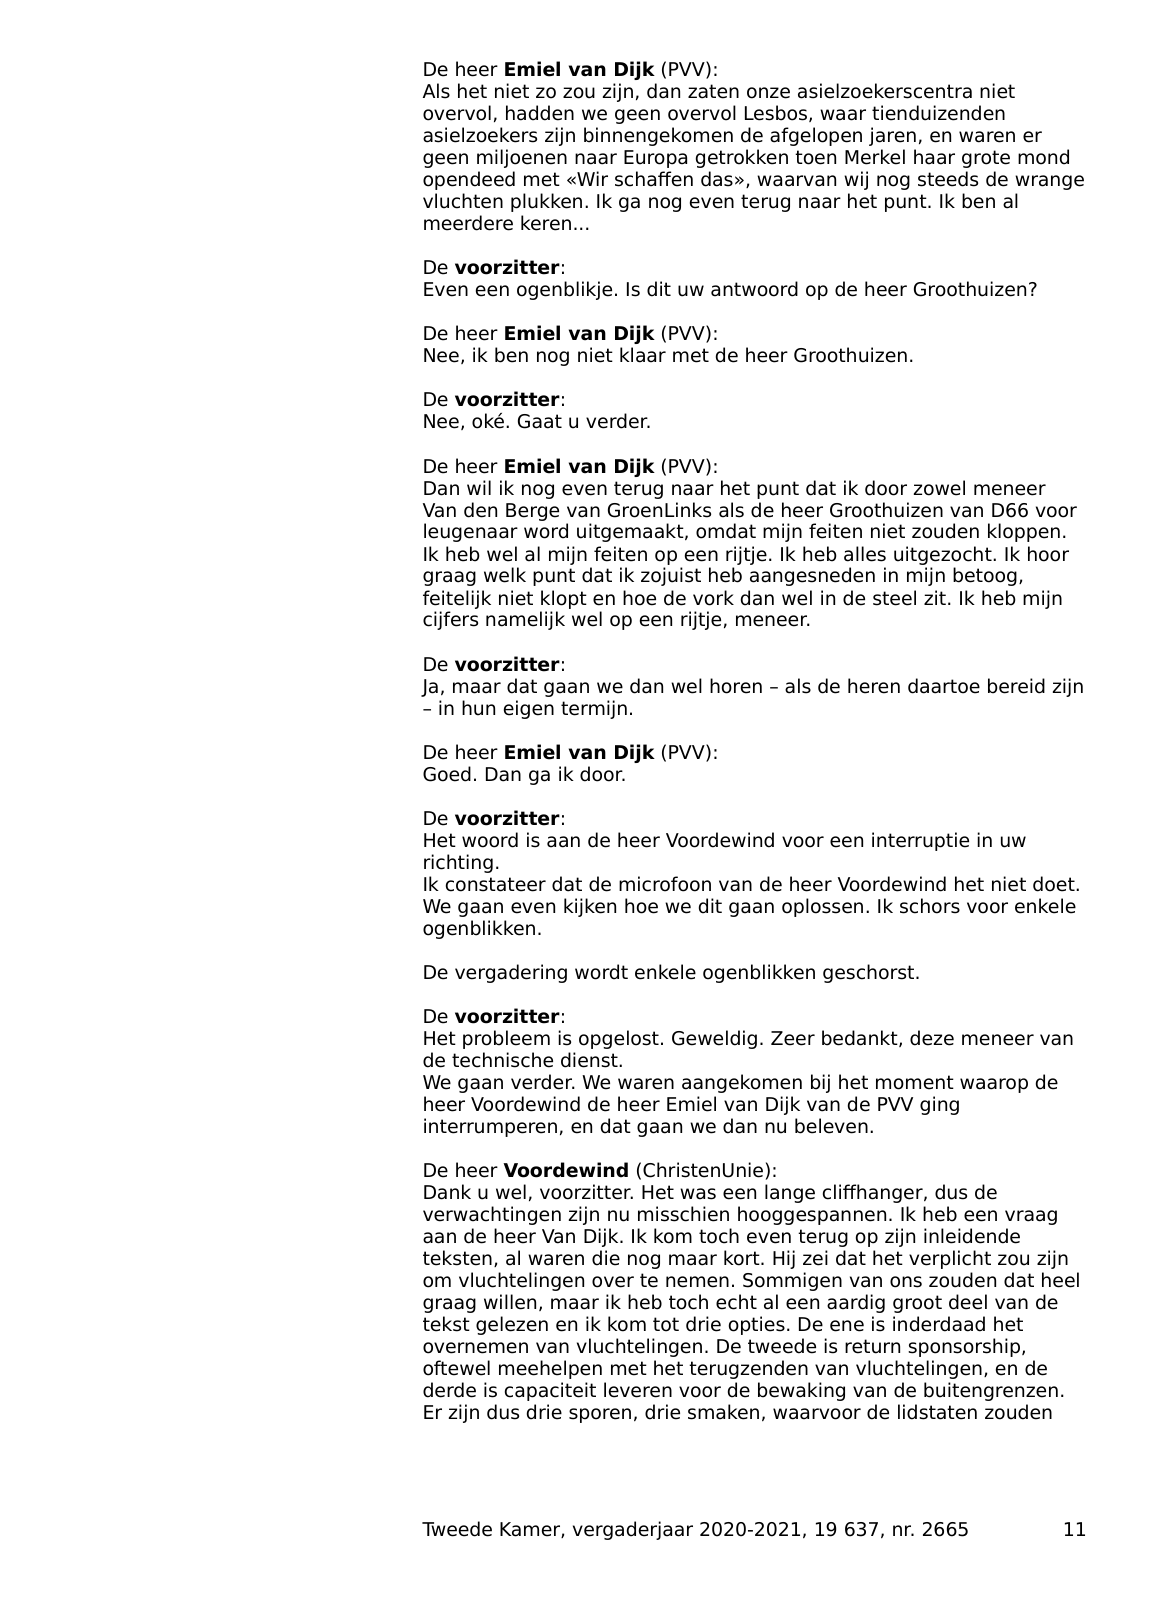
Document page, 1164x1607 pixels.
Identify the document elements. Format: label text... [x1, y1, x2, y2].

text Goed. Dan ga ik door. [422, 764, 1087, 786]
text Even een ogenblikje. Is dit uw antwoord op de heer Groothuizen? [422, 279, 1087, 301]
text Ja, maar dat gaan we dan wel horen – als de heren daartoe bereid zijn – in hun eigen termijn. [422, 676, 1087, 719]
text De voorzitter: [422, 808, 1087, 830]
text Het woord is aan de heer Voordewind voor een interruptie in uw richting. [422, 830, 1087, 874]
text Nee, ik ben nog niet klaar met de heer Groothuizen. [422, 345, 1087, 367]
text De heer Emiel van Dijk (PVV): [422, 59, 1087, 81]
text Als het niet zo zou zijn, dan zaten onze asielzoekerscentra niet overvol, hadden we geen overvol Lesbos, waar tienduizenden asielzoekers zijn binnengekomen de afgelopen jaren, en waren er geen miljoenen naar Europa getrokken toen Merkel haar grote mond opendeed met «Wir schaffen das», waarvan wij nog steeds de wrange vluchten plukken. Ik ga nog even terug naar het punt. Ik ben al meerdere keren... [422, 81, 1087, 235]
text Ik constateer dat de microfoon van de heer Voordewind het niet doet. We gaan even kijken hoe we dit gaan oplossen. Ik schors voor enkele ogenblikken. [422, 874, 1087, 940]
text Nee, oké. Gaat u verder. [422, 411, 1087, 433]
text De vergadering wordt enkele ogenblikken geschorst. [422, 962, 1087, 984]
text De heer Emiel van Dijk (PVV): [422, 742, 1087, 764]
text De heer Emiel van Dijk (PVV): [422, 456, 1087, 477]
text Het probleem is opgelost. Geweldig. Zeer bedankt, deze meneer van de technische dienst. [422, 1028, 1087, 1072]
text Dan wil ik nog even terug naar het punt dat ik door zowel meneer Van den Berge van GroenLinks als de heer Groothuizen van D66 voor leugenaar word uitgemaakt, omdat mijn feiten niet zouden kloppen. Ik heb wel al mijn feiten op een rijtje. Ik heb alles uitgezocht. Ik hoor graag welk punt dat ik zojuist heb aangesneden in mijn betoog, feitelijk niet klopt en hoe de vork dan wel in de steel zit. Ik heb mijn cijfers namelijk wel op een rijtje, meneer. [422, 477, 1087, 631]
text De voorzitter: [422, 1006, 1087, 1028]
text De heer Voordewind (ChristenUnie): [422, 1160, 1087, 1182]
text We gaan verder. We waren aangekomen bij het moment waarop de heer Voordewind de heer Emiel van Dijk van de PVV ging interrumperen, en dat gaan we dan nu beleven. [422, 1072, 1087, 1138]
text De heer Emiel van Dijk (PVV): [422, 323, 1087, 345]
text De voorzitter: [422, 257, 1087, 279]
text Dank u wel, voorzitter. Het was een lange cliffhanger, dus de verwachtingen zijn nu misschien hooggespannen. Ik heb een vraag aan de heer Van Dijk. Ik kom toch even terug op zijn inleidende teksten, al waren die nog maar kort. Hij zei dat het verplicht zou zijn om vluchtelingen over te nemen. Sommigen van ons zouden dat heel graag willen, maar ik heb toch echt al een aardig groot deel van de tekst gelezen en ik kom tot drie opties. De ene is inderdaad het overnemen van vluchtelingen. De tweede is return sponsorship, oftewel meehelpen met het terugzenden van vluchtelingen, en de derde is capaciteit leveren voor de bewaking van de buitengrenzen. Er zijn dus drie sporen, drie smaken, waarvoor de lidstaten zouden [422, 1182, 1087, 1424]
text De voorzitter: [422, 653, 1087, 676]
text De voorzitter: [422, 389, 1087, 411]
